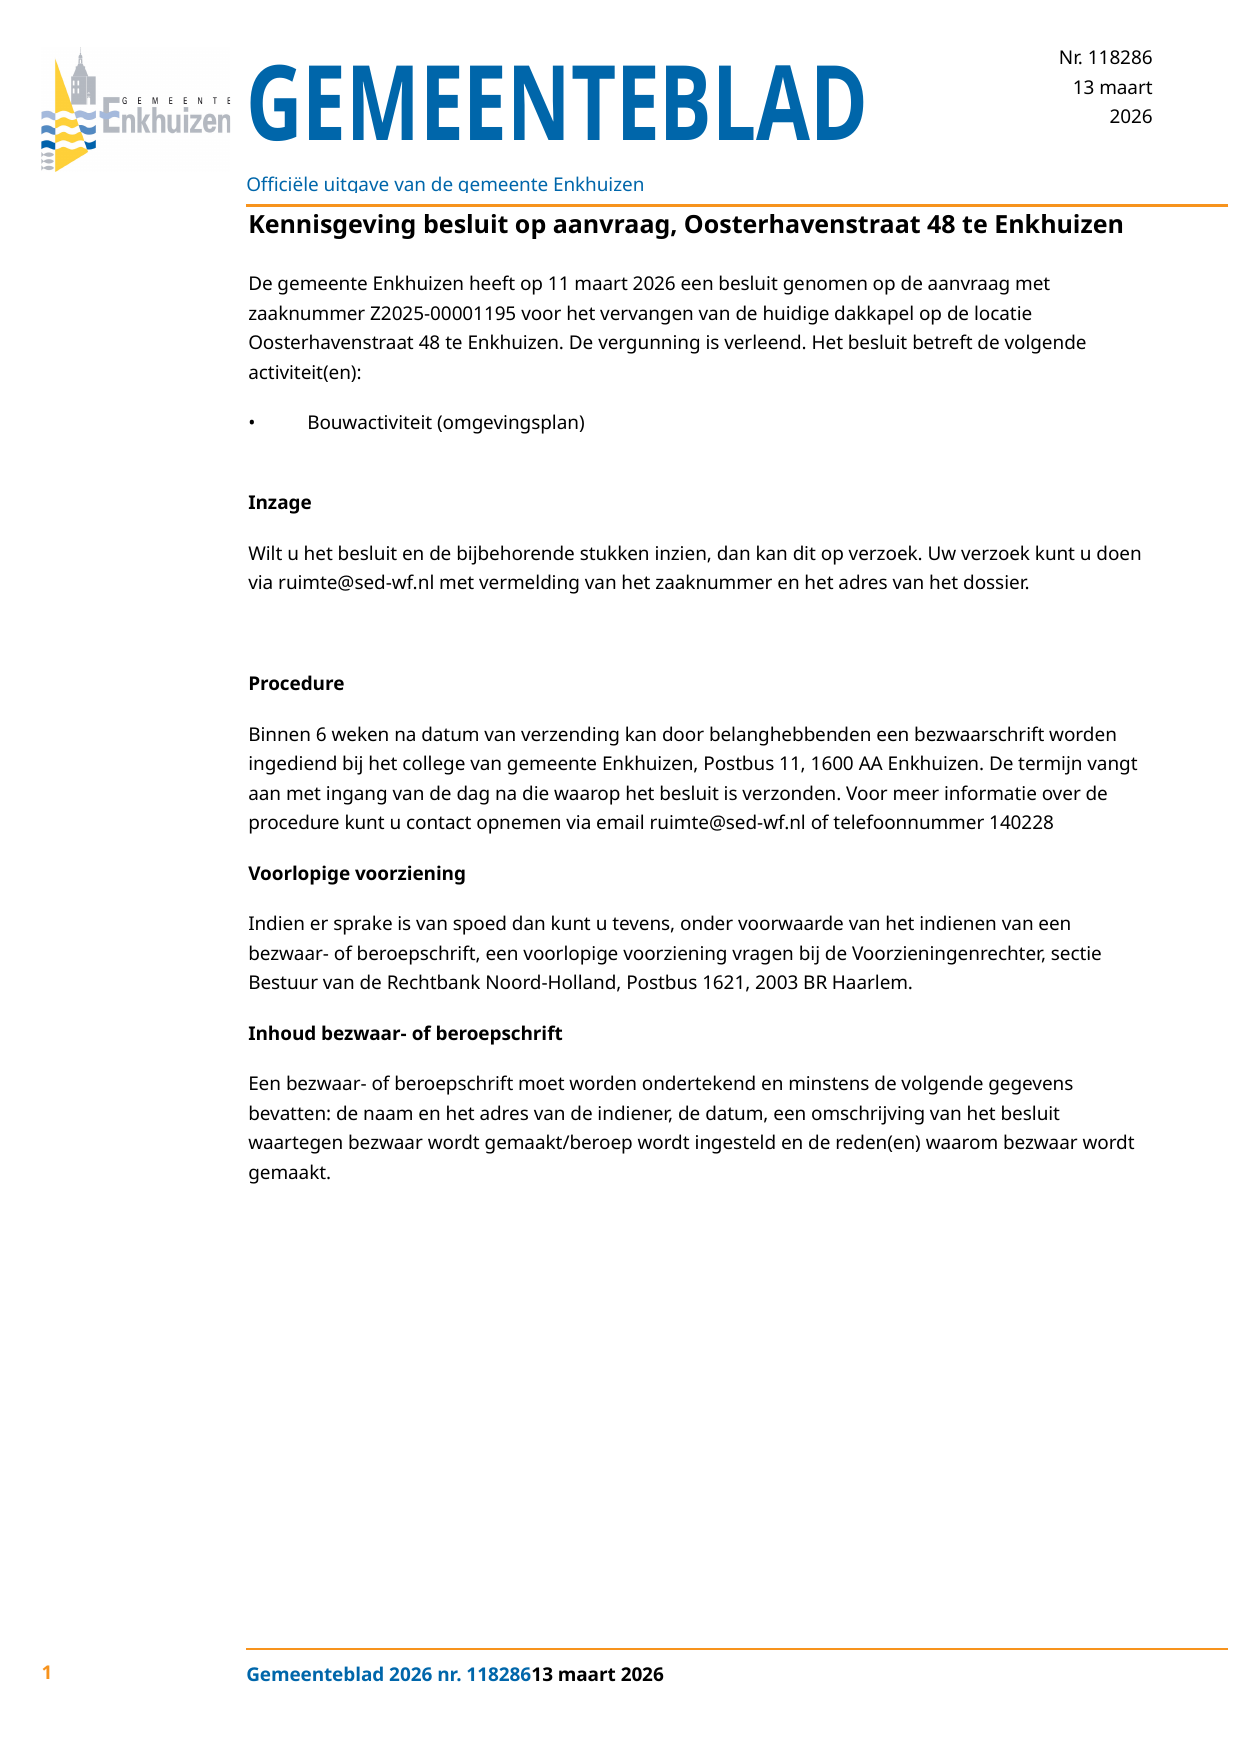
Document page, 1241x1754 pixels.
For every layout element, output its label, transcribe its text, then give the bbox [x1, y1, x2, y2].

text Een bezwaar- of beroepschrift moet worden ondertekend en minstens de volgende gegevens bevatten: de naam en het adres van de indiener, de datum, een omschrijving van het besluit waartegen bezwaar wordt gemaakt/beroep wordt ingesteld en de reden(en) waarom bezwaar wordt gemaakt. [248, 1070, 1152, 1185]
text Procedure [248, 670, 1152, 696]
text Inhoud bezwaar- of beroepschrift [248, 1020, 1152, 1046]
text Voorlopige voorziening [248, 860, 1152, 886]
text De gemeente Enkhuizen heeft op 11 maart 2026 een besluit genomen op de aanvraag met zaaknummer Z2025-00001195 voor het vervangen van de huidige dakkapel op de locatie Oosterhavenstraat 48 te Enkhuizen. De vergunning is verleend. Het besluit betreft de volgende activiteit(en): [248, 270, 1152, 385]
picture [41, 47, 231, 172]
text Inzage [248, 489, 1152, 515]
text Binnen 6 weken na datum van verzending kan door belanghebbenden een bezwaarschrift worden ingediend bij het college van gemeente Enkhuizen, Postbus 11, 1600 AA Enkhuizen. De termijn vangt aan met ingang van de dag na die waarop het besluit is verzonden. Voor meer informatie over de procedure kunt u contact opnemen via email ruimte@sed-wf.nl of telefoonnummer 140228 [248, 721, 1152, 835]
text Kennisgeving besluit op aanvraag, Oosterhavenstraat 48 te Enkhuizen [248, 207, 1152, 241]
text Indien er sprake is van spoed dan kunt u tevens, onder voorwaarde van het indienen van een bezwaar- of beroepschrift, een voorlopige voorziening vragen bij de Voorzieningenrechter, sectie Bestuur van de Rechtbank Noord-Holland, Postbus 1621, 2003 BR Haarlem. [248, 910, 1152, 995]
text Wilt u het besluit en de bijbehorende stukken inzien, dan kan dit op verzoek. Uw verzoek kunt u doen via ruimte@sed-wf.nl met vermelding van het zaaknummer en het adres van het dossier. [248, 540, 1152, 595]
list Bouwactiviteit (omgevingsplan) [248, 409, 1152, 435]
